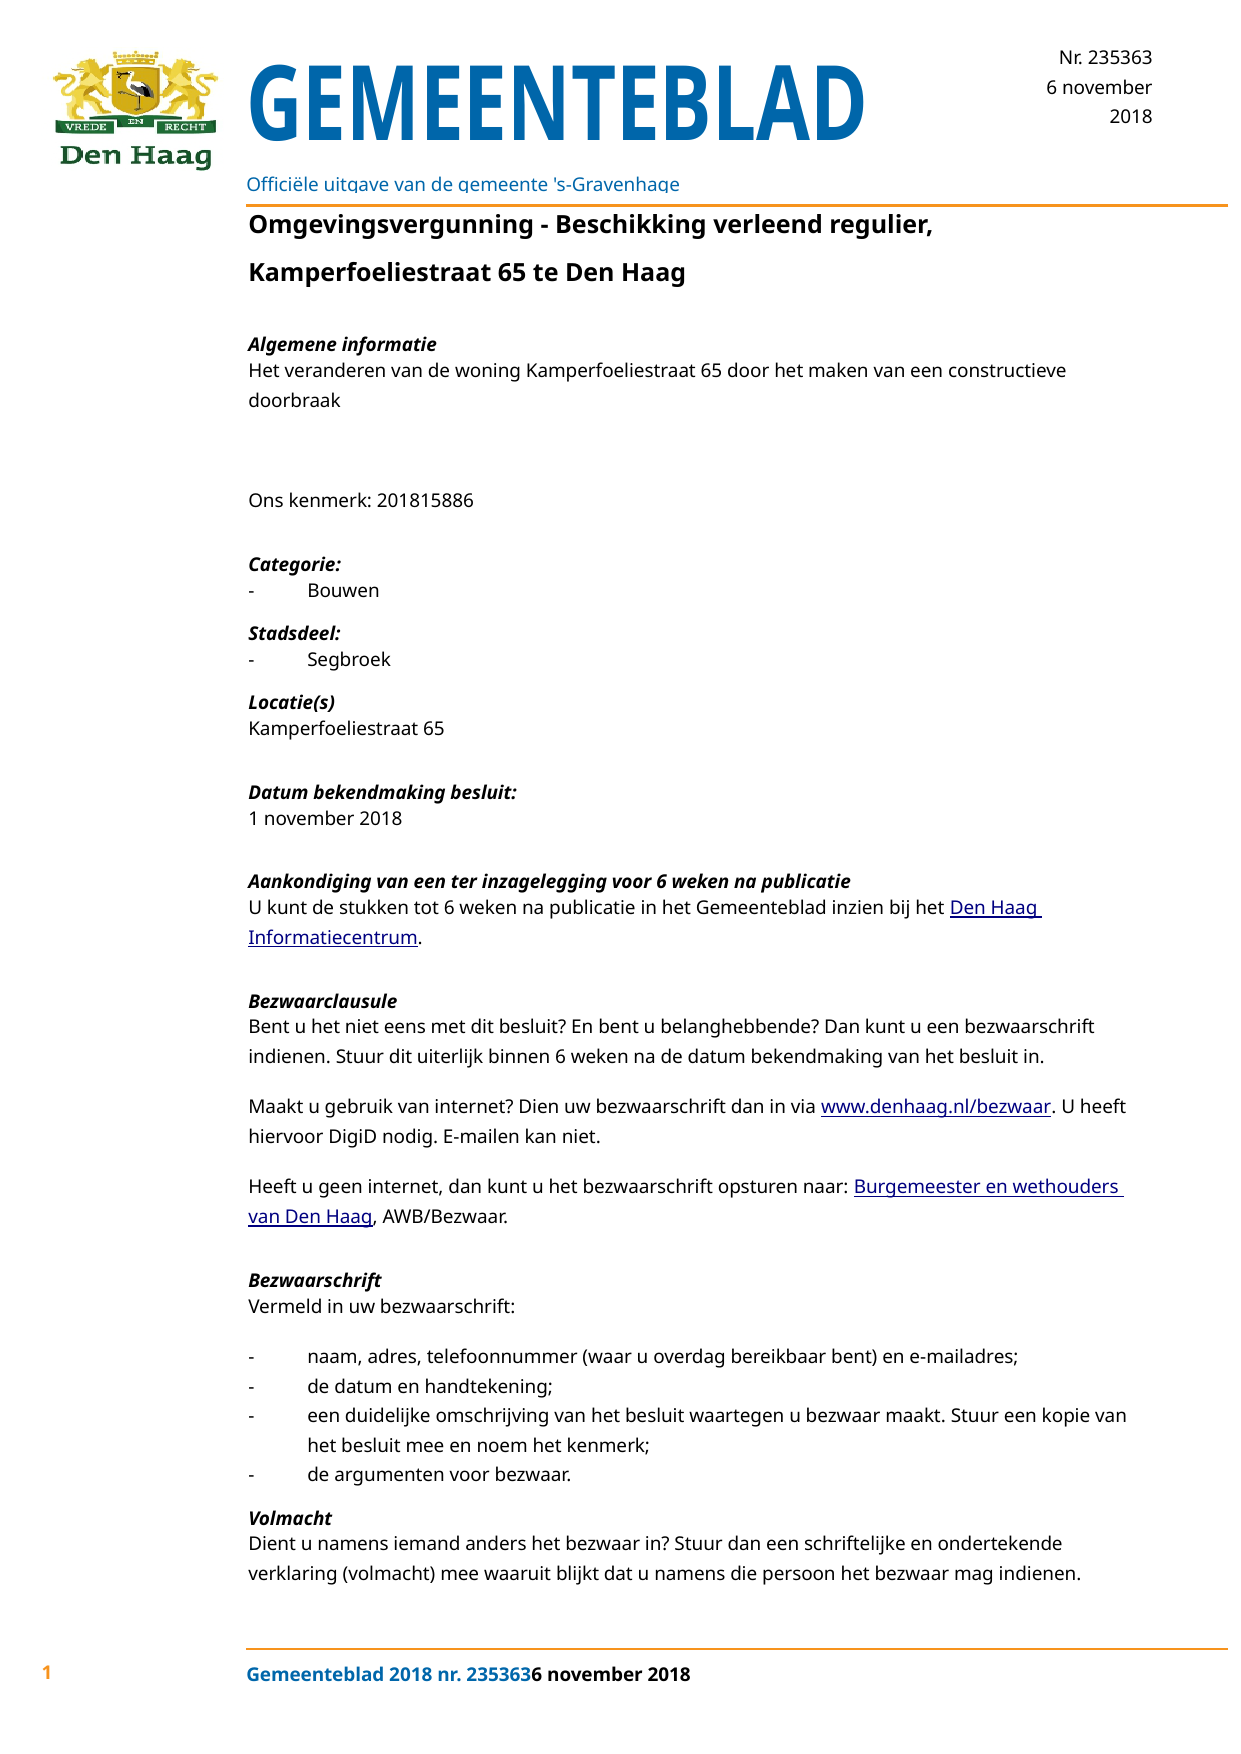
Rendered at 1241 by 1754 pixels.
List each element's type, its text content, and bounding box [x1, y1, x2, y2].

text Maakt u gebruik van internet? Dien uw bezwaarschrift dan in via www.denhaag.nl/bezwaar. U heeft hiervoor DigiD nodig. E-mailen kan niet. [248, 1094, 1152, 1149]
text Heeft u geen internet, dan kunt u het bezwaarschrift opsturen naar: Burgemeester en wethouders van Den Haag, AWB/Bezwaar. [248, 1174, 1152, 1229]
text Locatie(s) [248, 689, 1152, 715]
text Dient u namens iemand anders het bezwaar in? Stuur dan een schriftelijke en ondertekende verklaring (volmacht) mee waaruit blijkt dat u namens die persoon het bezwaar mag indienen. [248, 1531, 1152, 1586]
picture [41, 47, 231, 172]
list de datum en handtekening; [248, 1373, 1152, 1399]
text Bezwaarclausule [248, 988, 1152, 1014]
list Bouwen [248, 577, 1152, 603]
text Omgevingsvergunning - Beschikking verleend regulier, Kamperfoeliestraat 65 te Den Haag [248, 207, 1152, 288]
text Bezwaarschrift [248, 1267, 1152, 1293]
text Ons kenmerk: 201815886 [248, 488, 1152, 513]
text Stadsdeel: [248, 620, 1152, 646]
list een duidelijke omschrijving van het besluit waartegen u bezwaar maakt. Stuur een kopie van het besluit mee en noem het kenmerk; [248, 1402, 1152, 1458]
list Segbroek [248, 646, 1152, 672]
text Het veranderen van de woning Kamperfoeliestraat 65 door het maken van een constructieve doorbraak [248, 357, 1152, 412]
text Volmacht [248, 1505, 1152, 1531]
text Datum bekendmaking besluit: [248, 779, 1152, 805]
text Algemene informatie [248, 331, 1152, 357]
text Kamperfoeliestraat 65 [248, 715, 1152, 741]
text Categorie: [248, 552, 1152, 577]
text U kunt de stukken tot 6 weken na publicatie in het Gemeenteblad inzien bij het Den Haag Informatiecentrum. [248, 894, 1152, 950]
text Aankondiging van een ter inzagelegging voor 6 weken na publicatie [248, 869, 1152, 894]
text 1 november 2018 [248, 805, 1152, 830]
list de argumenten voor bezwaar. [248, 1462, 1152, 1487]
list naam, adres, telefoonnummer (waar u overdag bereikbaar bent) en e-mailadres; [248, 1343, 1152, 1369]
text Vermeld in uw bezwaarschrift: [248, 1293, 1152, 1319]
text Bent u het niet eens met dit besluit? En bent u belanghebbende? Dan kunt u een bezwaarschrift indienen. Stuur dit uiterlijk binnen 6 weken na de datum bekendmaking van het besluit in. [248, 1014, 1152, 1069]
